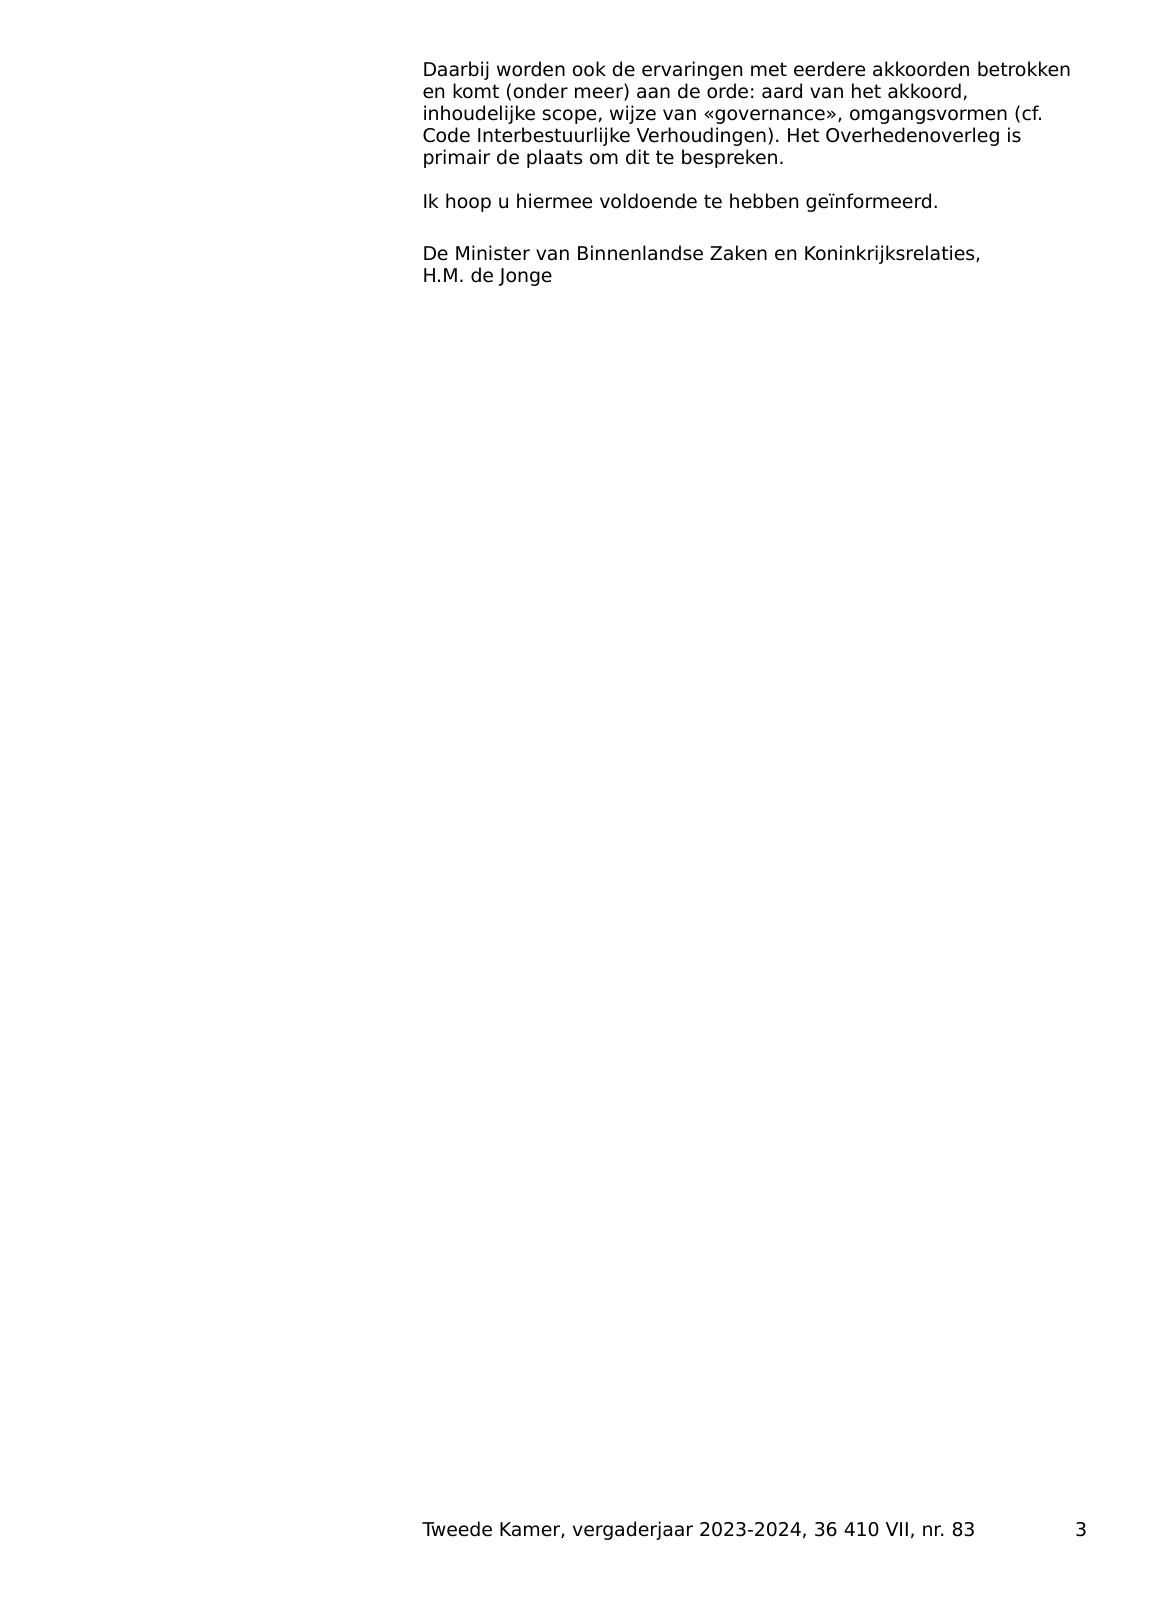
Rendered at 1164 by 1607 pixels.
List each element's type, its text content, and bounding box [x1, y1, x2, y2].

text Daarbij worden ook de ervaringen met eerdere akkoorden betrokken en komt (onder meer) aan de orde: aard van het akkoord, inhoudelijke scope, wijze van «governance», omgangsvormen (cf. Code Interbestuurlijke Verhoudingen). Het Overhedenoverleg is primair de plaats om dit te bespreken. [422, 59, 1087, 169]
text Ik hoop u hiermee voldoende te hebben geïnformeerd. [422, 191, 1087, 213]
text De Minister van Binnenlandse Zaken en Koninkrijksrelaties, H.M. de Jonge [422, 243, 1087, 287]
